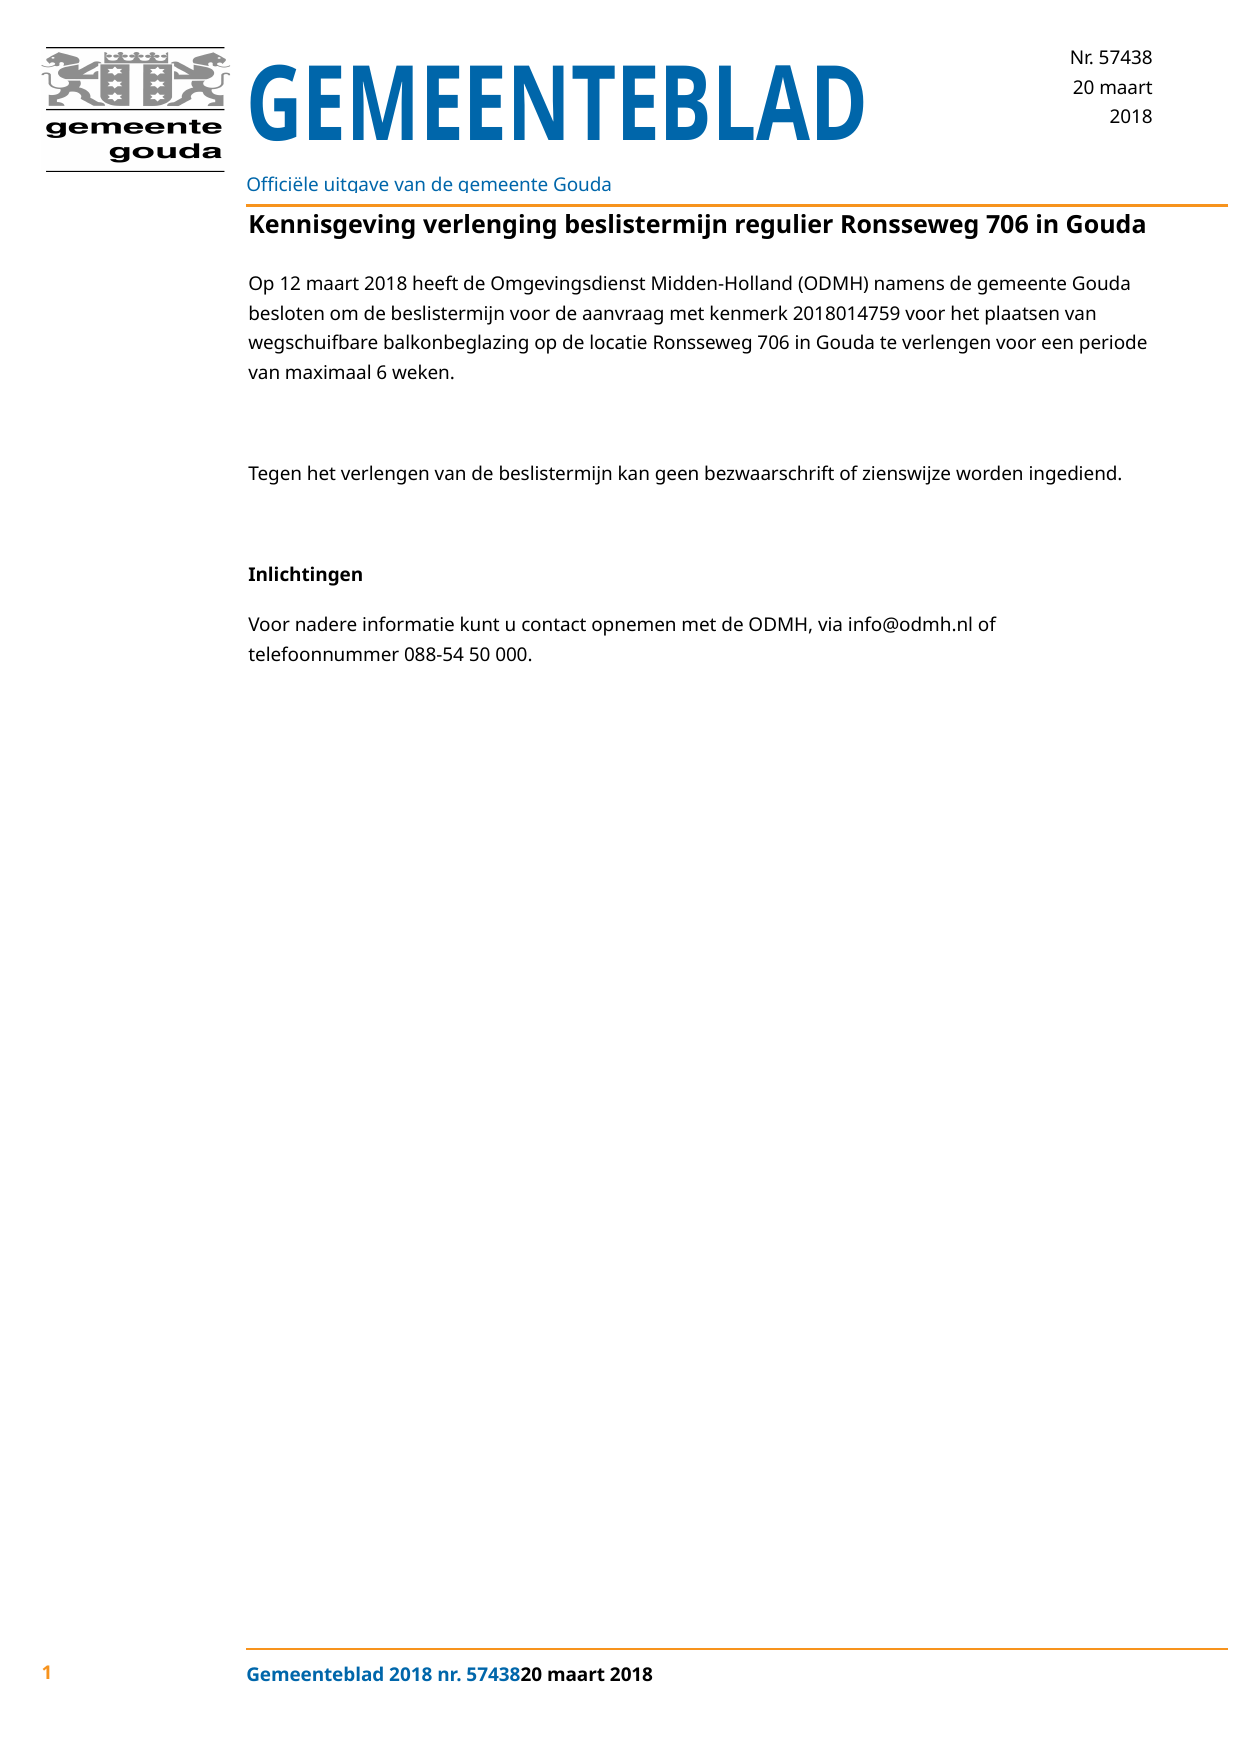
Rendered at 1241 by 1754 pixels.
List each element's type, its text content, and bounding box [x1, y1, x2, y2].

text Op 12 maart 2018 heeft de Omgevingsdienst Midden-Holland (ODMH) namens de gemeente Gouda besloten om de beslistermijn voor de aanvraag met kenmerk 2018014759 voor het plaatsen van wegschuifbare balkonbeglazing op de locatie Ronsseweg 706 in Gouda te verlengen voor een periode van maximaal 6 weken. [248, 270, 1152, 385]
text Voor nadere informatie kunt u contact opnemen met de ODMH, via info@odmh.nl of telefoonnummer 088-54 50 000. [248, 611, 1152, 666]
text Kennisgeving verlenging beslistermijn regulier Ronsseweg 706 in Gouda [248, 207, 1152, 241]
picture [41, 47, 231, 172]
text Tegen het verlengen van de beslistermijn kan geen bezwaarschrift of zienswijze worden ingediend. [248, 460, 1152, 486]
text Inlichtingen [248, 561, 1152, 586]
